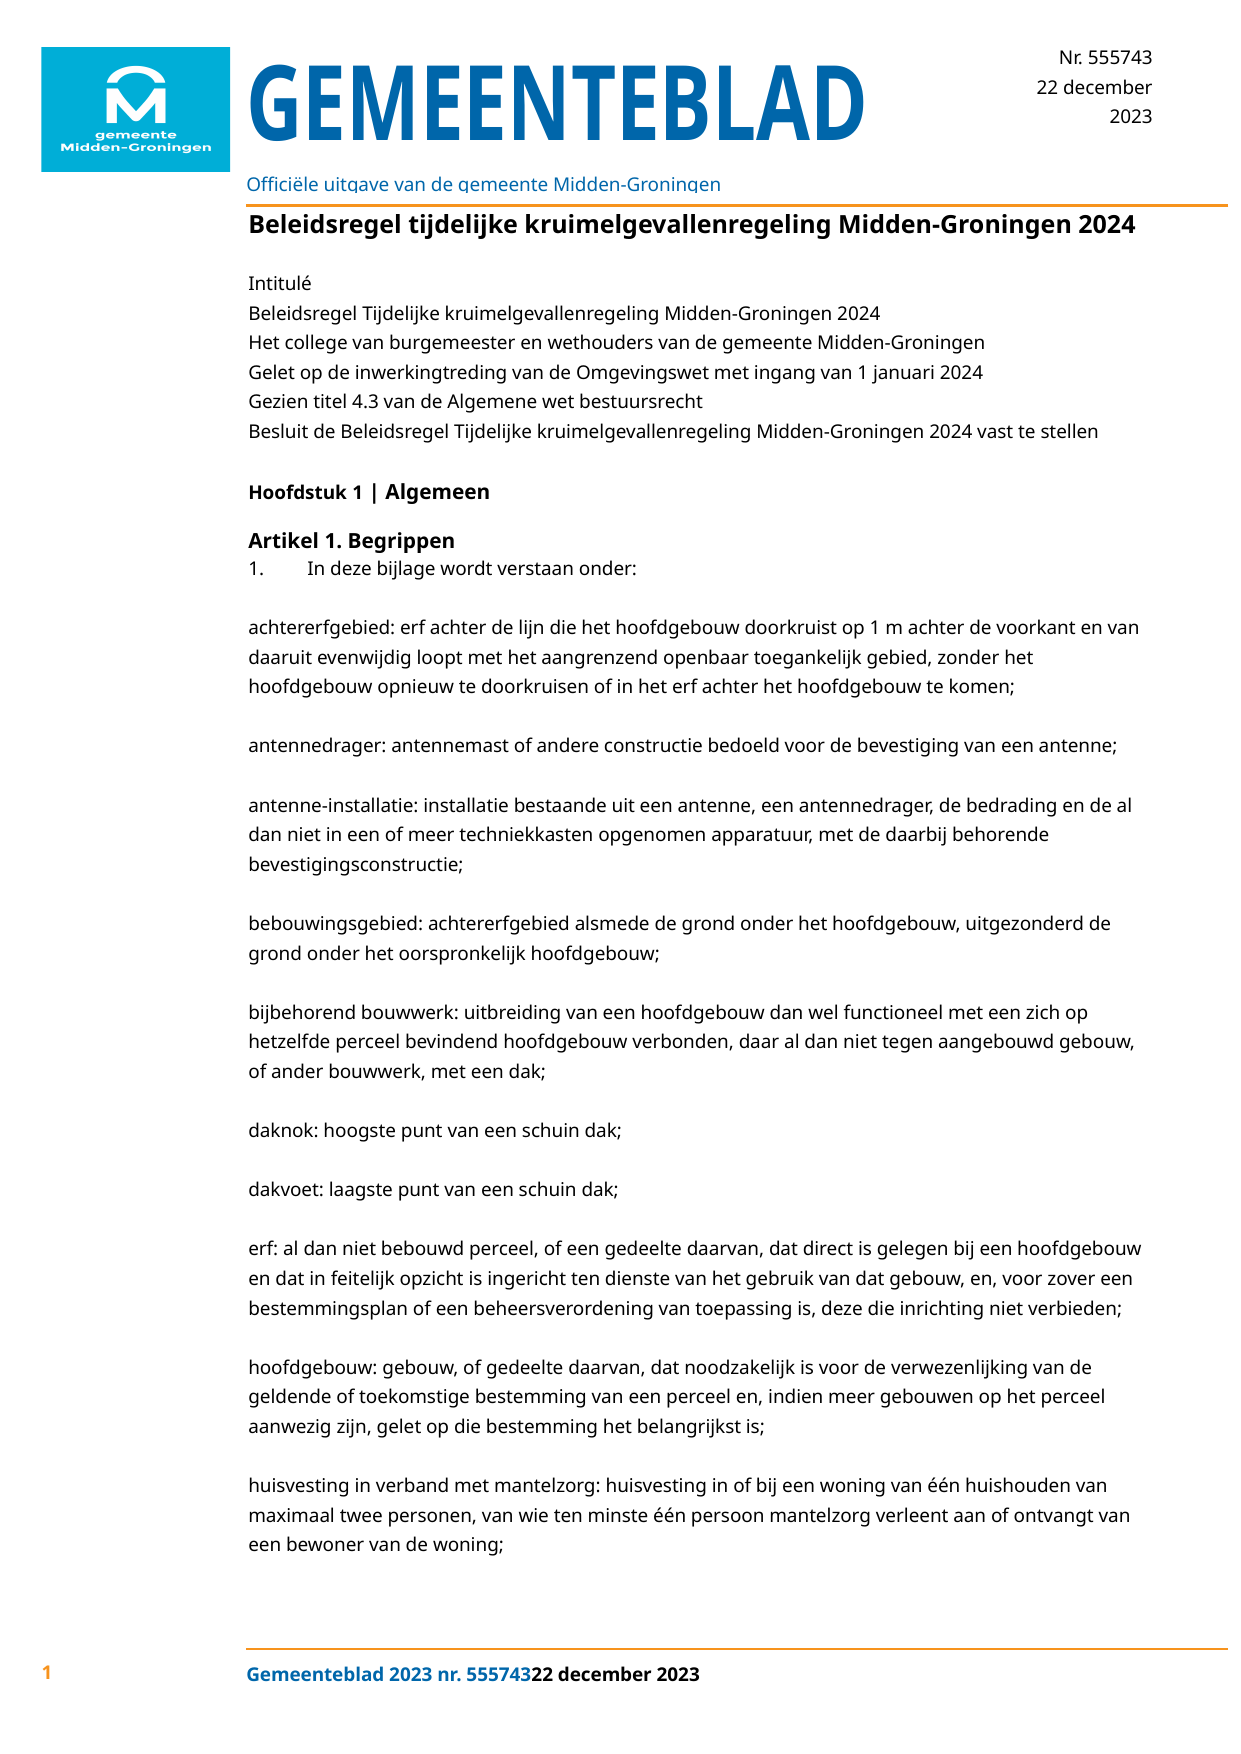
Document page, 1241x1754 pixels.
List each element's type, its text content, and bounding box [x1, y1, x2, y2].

list In deze bijlage wordt verstaan onder: [248, 555, 1152, 581]
text Intitulé [248, 270, 1152, 296]
text Beleidsregel Tijdelijke kruimelgevallenregeling Midden-Groningen 2024 [248, 300, 1152, 326]
picture [184, 146, 190, 153]
text Hoofdstuk 1 | Algemeen [248, 477, 1152, 506]
text antenne-installatie: installatie bestaande uit een antenne, een antennedrager, de bedrading en de al dan niet in een of meer techniekkasten opgenomen apparatuur, met de daarbij behorende bevestigingsconstructie; [248, 792, 1152, 877]
text dakvoet: laagste punt van een schuin dak; [248, 1176, 1152, 1202]
text Gelet op de inwerkingtreding van de Omgevingswet met ingang van 1 januari 2024 [248, 359, 1152, 385]
text huisvesting in verband met mantelzorg: huisvesting in of bij een woning van één huishouden van maximaal twee personen, van wie ten minste één persoon mantelzorg verleent aan of ontvangt van een bewoner van de woning; [248, 1472, 1152, 1557]
text achtererfgebied: erf achter de lijn die het hoofdgebouw doorkruist op 1 m achter de voorkant en van daaruit evenwijdig loopt met het aangrenzend openbaar toegankelijk gebied, zonder het hoofdgebouw opnieuw te doorkruisen of in het erf achter het hoofdgebouw te komen; [248, 614, 1152, 699]
text Het college van burgemeester en wethouders van de gemeente Midden-Groningen [248, 329, 1152, 355]
text bijbehorend bouwwerk: uitbreiding van een hoofdgebouw dan wel functioneel met een zich op hetzelfde perceel bevindend hoofdgebouw verbonden, daar al dan niet tegen aangebouwd gebouw, of ander bouwwerk, met een dak; [248, 999, 1152, 1084]
text antennedrager: antennemast of andere constructie bedoeld voor de bevestiging van een antenne; [248, 733, 1152, 758]
text Gezien titel 4.3 van de Algemene wet bestuursrecht [248, 389, 1152, 414]
text Artikel 1. Begrippen [248, 527, 1152, 555]
text bebouwingsgebied: achtererfgebied alsmede de grond onder het hoofdgebouw, uitgezonderd de grond onder het oorspronkelijk hoofdgebouw; [248, 910, 1152, 965]
text daknok: hoogste punt van een schuin dak; [248, 1117, 1152, 1143]
text erf: al dan niet bebouwd perceel, of een gedeelte daarvan, dat direct is gelegen bij een hoofdgebouw en dat in feitelijk opzicht is ingericht ten dienste van het gebruik van dat gebouw, en, voor zover een bestemmingsplan of een beheersverordening van toepassing is, deze die inrichting niet verbieden; [248, 1236, 1152, 1320]
text hoofdgebouw: gebouw, of gedeelte daarvan, dat noodzakelijk is voor de verwezenlijking van de geldende of toekomstige bestemming van een perceel en, indien meer gebouwen op het perceel aanwezig zijn, gelet op die bestemming het belangrijkst is; [248, 1354, 1152, 1439]
picture [108, 66, 164, 82]
text Besluit de Beleidsregel Tijdelijke kruimelgevallenregeling Midden-Groningen 2024 vast te stellen [248, 418, 1152, 444]
picture [107, 89, 165, 122]
text Beleidsregel tijdelijke kruimelgevallenregeling Midden-Groningen 2024 [248, 207, 1152, 241]
